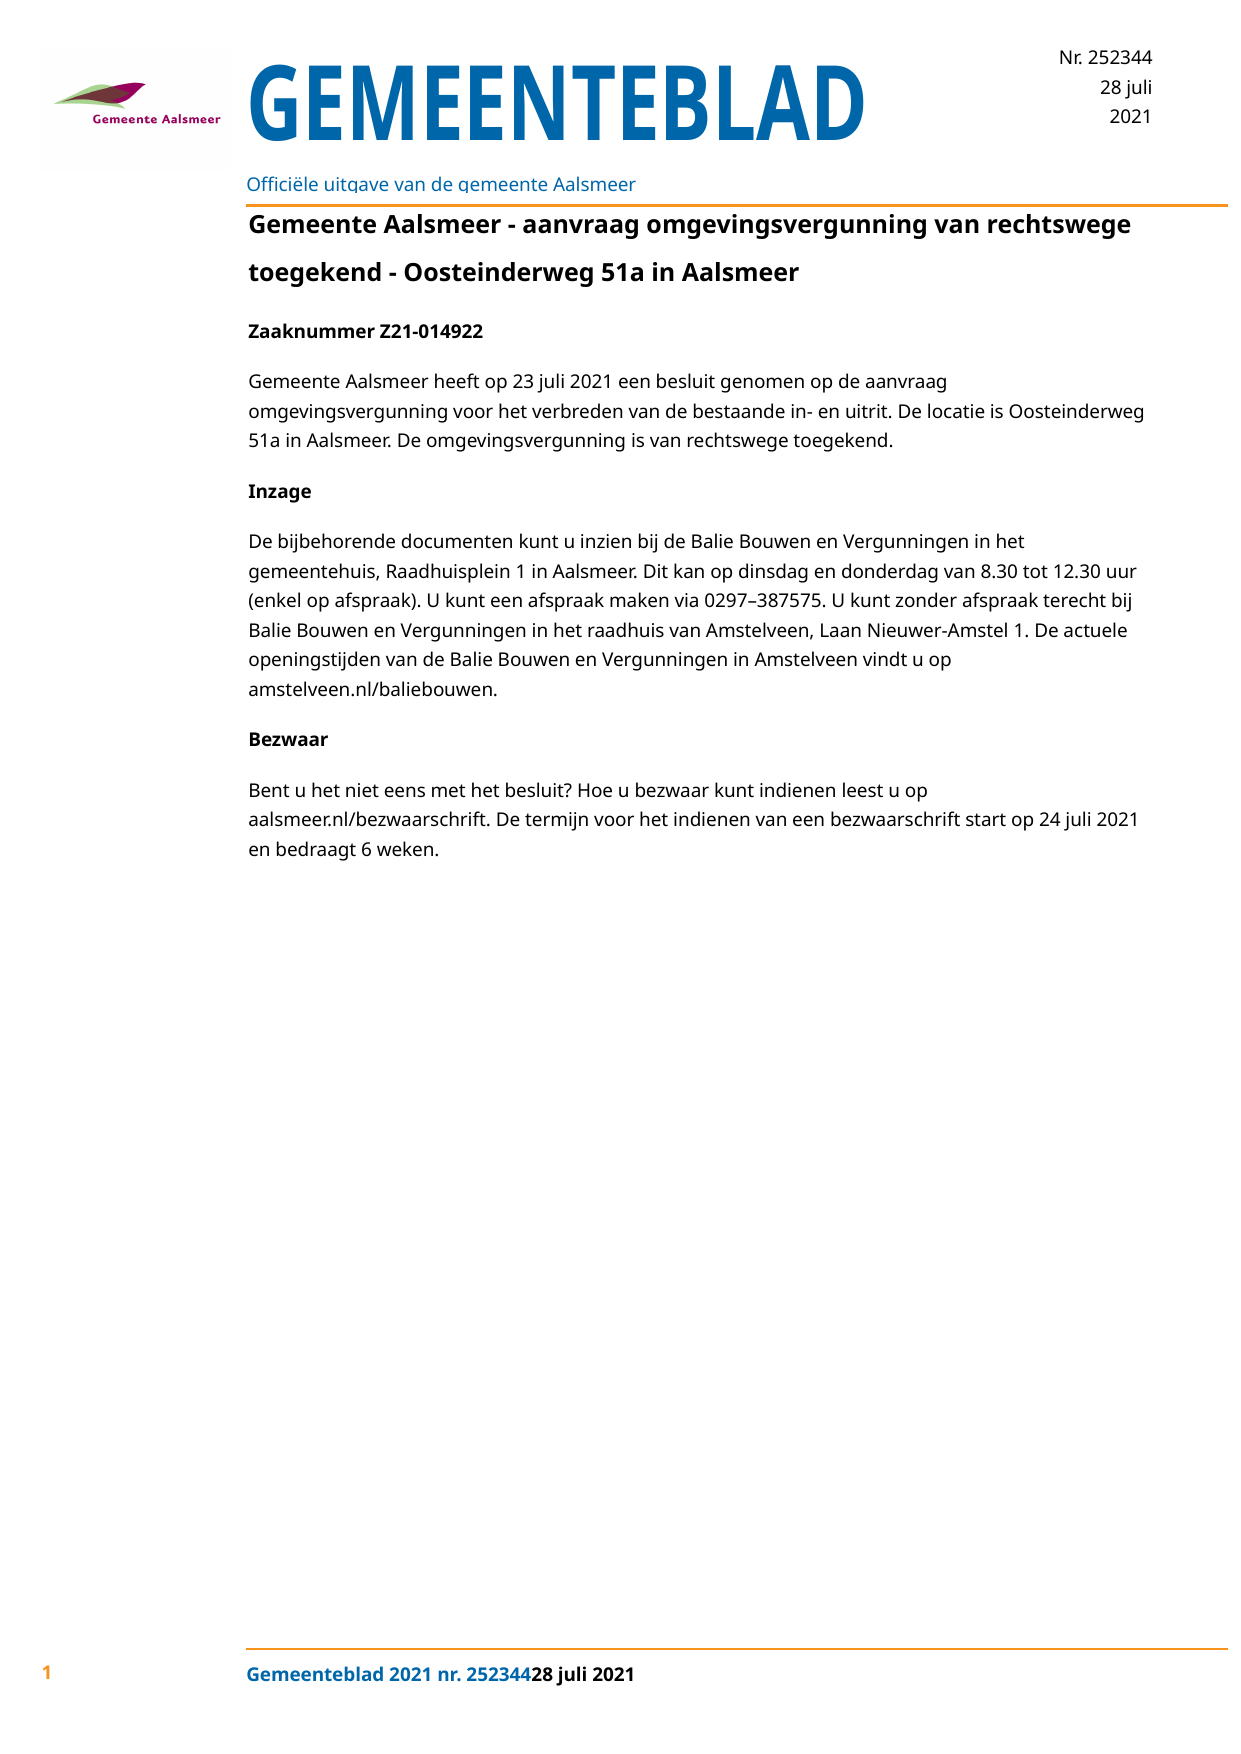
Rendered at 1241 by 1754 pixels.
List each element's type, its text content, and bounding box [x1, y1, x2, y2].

text Gemeente Aalsmeer heeft op 23 juli 2021 een besluit genomen op de aanvraag omgevingsvergunning voor het verbreden van de bestaande in- en uitrit. De locatie is Oosteinderweg 51a in Aalsmeer. De omgevingsvergunning is van rechtswege toegekend. [248, 368, 1152, 453]
text Zaaknummer Z21-014922 [248, 318, 1152, 344]
text Inzage [248, 478, 1152, 504]
text Bezwaar [248, 727, 1152, 752]
text De bijbehorende documenten kunt u inzien bij de Balie Bouwen en Vergunningen in het gemeentehuis, Raadhuisplein 1 in Aalsmeer. Dit kan op dinsdag en donderdag van 8.30 tot 12.30 uur (enkel op afspraak). U kunt een afspraak maken via 0297–387575. U kunt zonder afspraak terecht bij Balie Bouwen en Vergunningen in het raadhuis van Amstelveen, Laan Nieuwer-Amstel 1. De actuele openingstijden van de Balie Bouwen en Vergunningen in Amstelveen vindt u op amstelveen.nl/baliebouwen. [248, 528, 1152, 702]
text Bent u het niet eens met het besluit? Hoe u bezwaar kunt indienen leest u op aalsmeer.nl/bezwaarschrift. De termijn voor het indienen van een bezwaarschrift start op 24 juli 2021 en bedraagt 6 weken. [248, 777, 1152, 862]
text Gemeente Aalsmeer - aanvraag omgevingsvergunning van rechtswege toegekend - Oosteinderweg 51a in Aalsmeer [248, 207, 1152, 288]
picture [41, 47, 231, 172]
